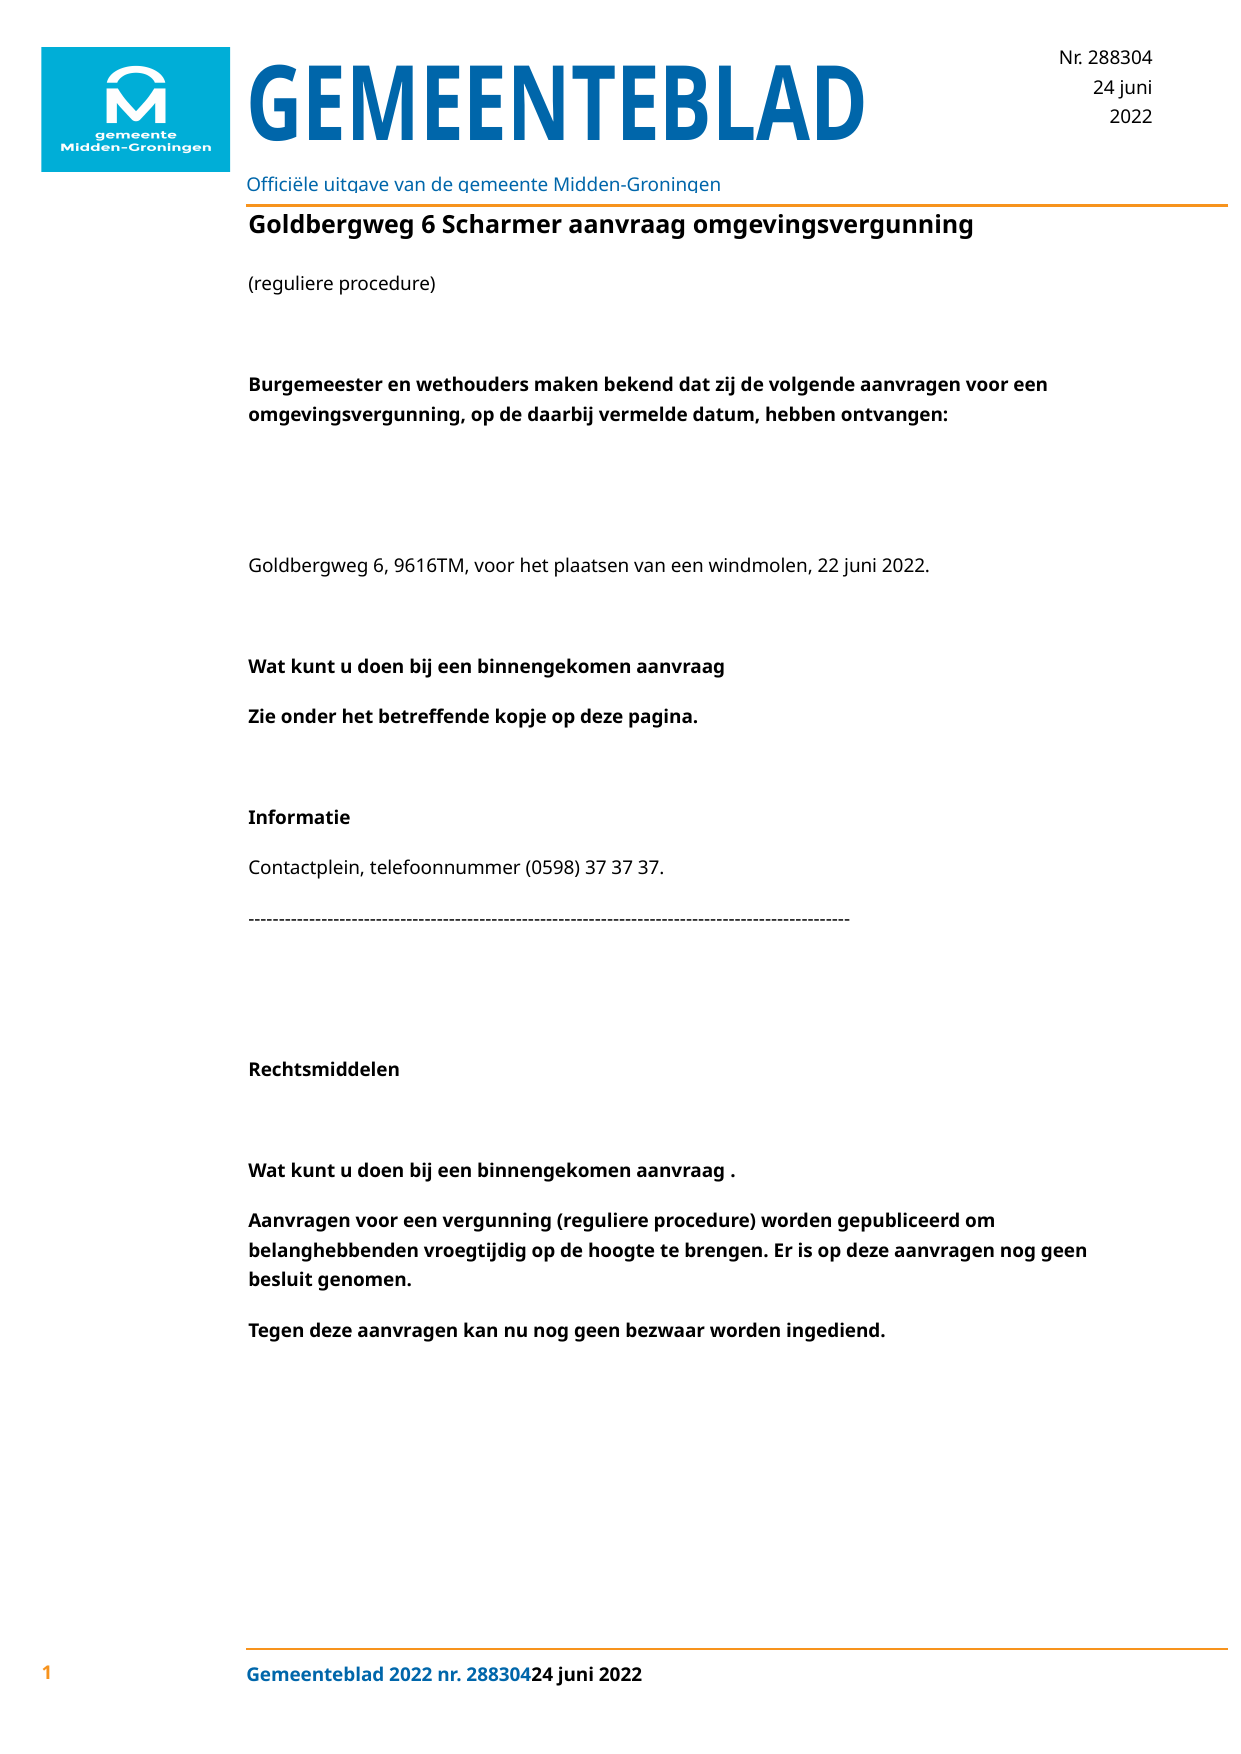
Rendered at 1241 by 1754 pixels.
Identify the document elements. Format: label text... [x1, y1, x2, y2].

text Burgemeester en wethouders maken bekend dat zij de volgende aanvragen voor een omgevingsvergunning, op de daarbij vermelde datum, hebben ontvangen: [248, 371, 1152, 426]
text Informatie [248, 804, 1152, 830]
picture [107, 89, 165, 122]
text Zie onder het betreffende kopje op deze pagina. [248, 703, 1152, 729]
text Wat kunt u doen bij een binnengekomen aanvraag [248, 653, 1152, 678]
text Goldbergweg 6, 9616TM, voor het plaatsen van een windmolen, 22 juni 2022. [248, 552, 1152, 578]
text Wat kunt u doen bij een binnengekomen aanvraag . [248, 1157, 1152, 1183]
text Goldbergweg 6 Scharmer aanvraag omgevingsvergunning [248, 207, 1152, 241]
text Tegen deze aanvragen kan nu nog geen bezwaar worden ingediend. [248, 1317, 1152, 1343]
text (reguliere procedure) [248, 270, 1152, 296]
picture [184, 146, 190, 153]
text --------------------------------------------------------------------------------------------------- [248, 905, 1152, 931]
text Aanvragen voor een vergunning (reguliere procedure) worden gepubliceerd om belanghebbenden vroegtijdig op de hoogte te brengen. Er is op deze aanvragen nog geen besluit genomen. [248, 1207, 1152, 1292]
text Rechtsmiddelen [248, 1056, 1152, 1082]
picture [108, 66, 164, 82]
text Contactplein, telefoonnummer (0598) 37 37 37. [248, 854, 1152, 880]
